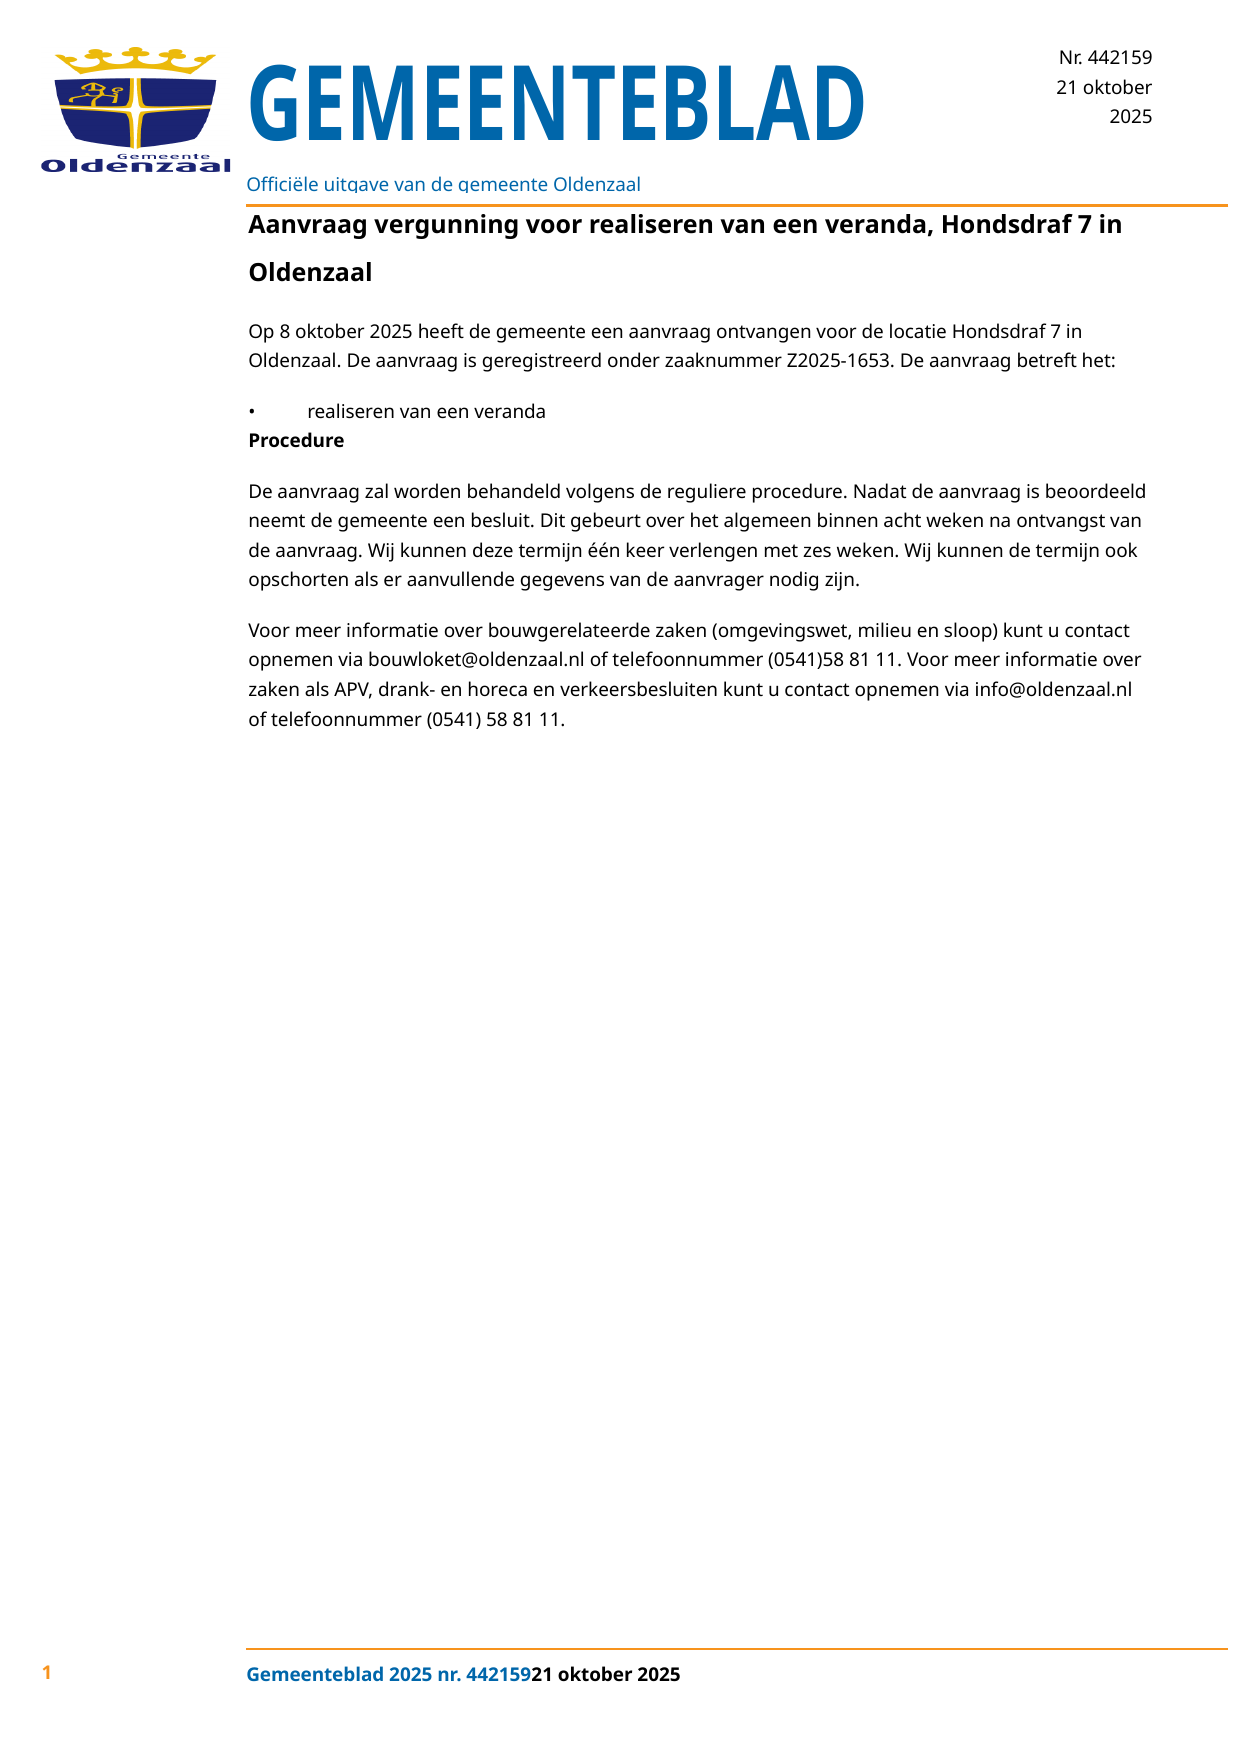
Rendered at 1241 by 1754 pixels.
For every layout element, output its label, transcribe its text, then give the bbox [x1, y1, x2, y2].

text Op 8 oktober 2025 heeft de gemeente een aanvraag ontvangen voor de locatie Hondsdraf 7 in Oldenzaal. De aanvraag is geregistreerd onder zaaknummer Z2025-1653. De aanvraag betreft het: [248, 318, 1152, 373]
text Procedure [248, 427, 1152, 453]
text De aanvraag zal worden behandeld volgens de reguliere procedure. Nadat de aanvraag is beoordeeld neemt de gemeente een besluit. Dit gebeurt over het algemeen binnen acht weken na ontvangst van de aanvraag. Wij kunnen deze termijn één keer verlengen met zes weken. Wij kunnen de termijn ook opschorten als er aanvullende gegevens van de aanvrager nodig zijn. [248, 478, 1152, 592]
text Aanvraag vergunning voor realiseren van een veranda, Hondsdraf 7 in Oldenzaal [248, 207, 1152, 288]
text Voor meer informatie over bouwgerelateerde zaken (omgevingswet, milieu en sloop) kunt u contact opnemen via bouwloket@oldenzaal.nl of telefoonnummer (0541)58 81 11. Voor meer informatie over zaken als APV, drank- en horeca en verkeersbesluiten kunt u contact opnemen via info@oldenzaal.nl of telefoonnummer (0541) 58 81 11. [248, 617, 1152, 732]
list realiseren van een veranda [248, 398, 1152, 424]
picture [41, 47, 231, 172]
